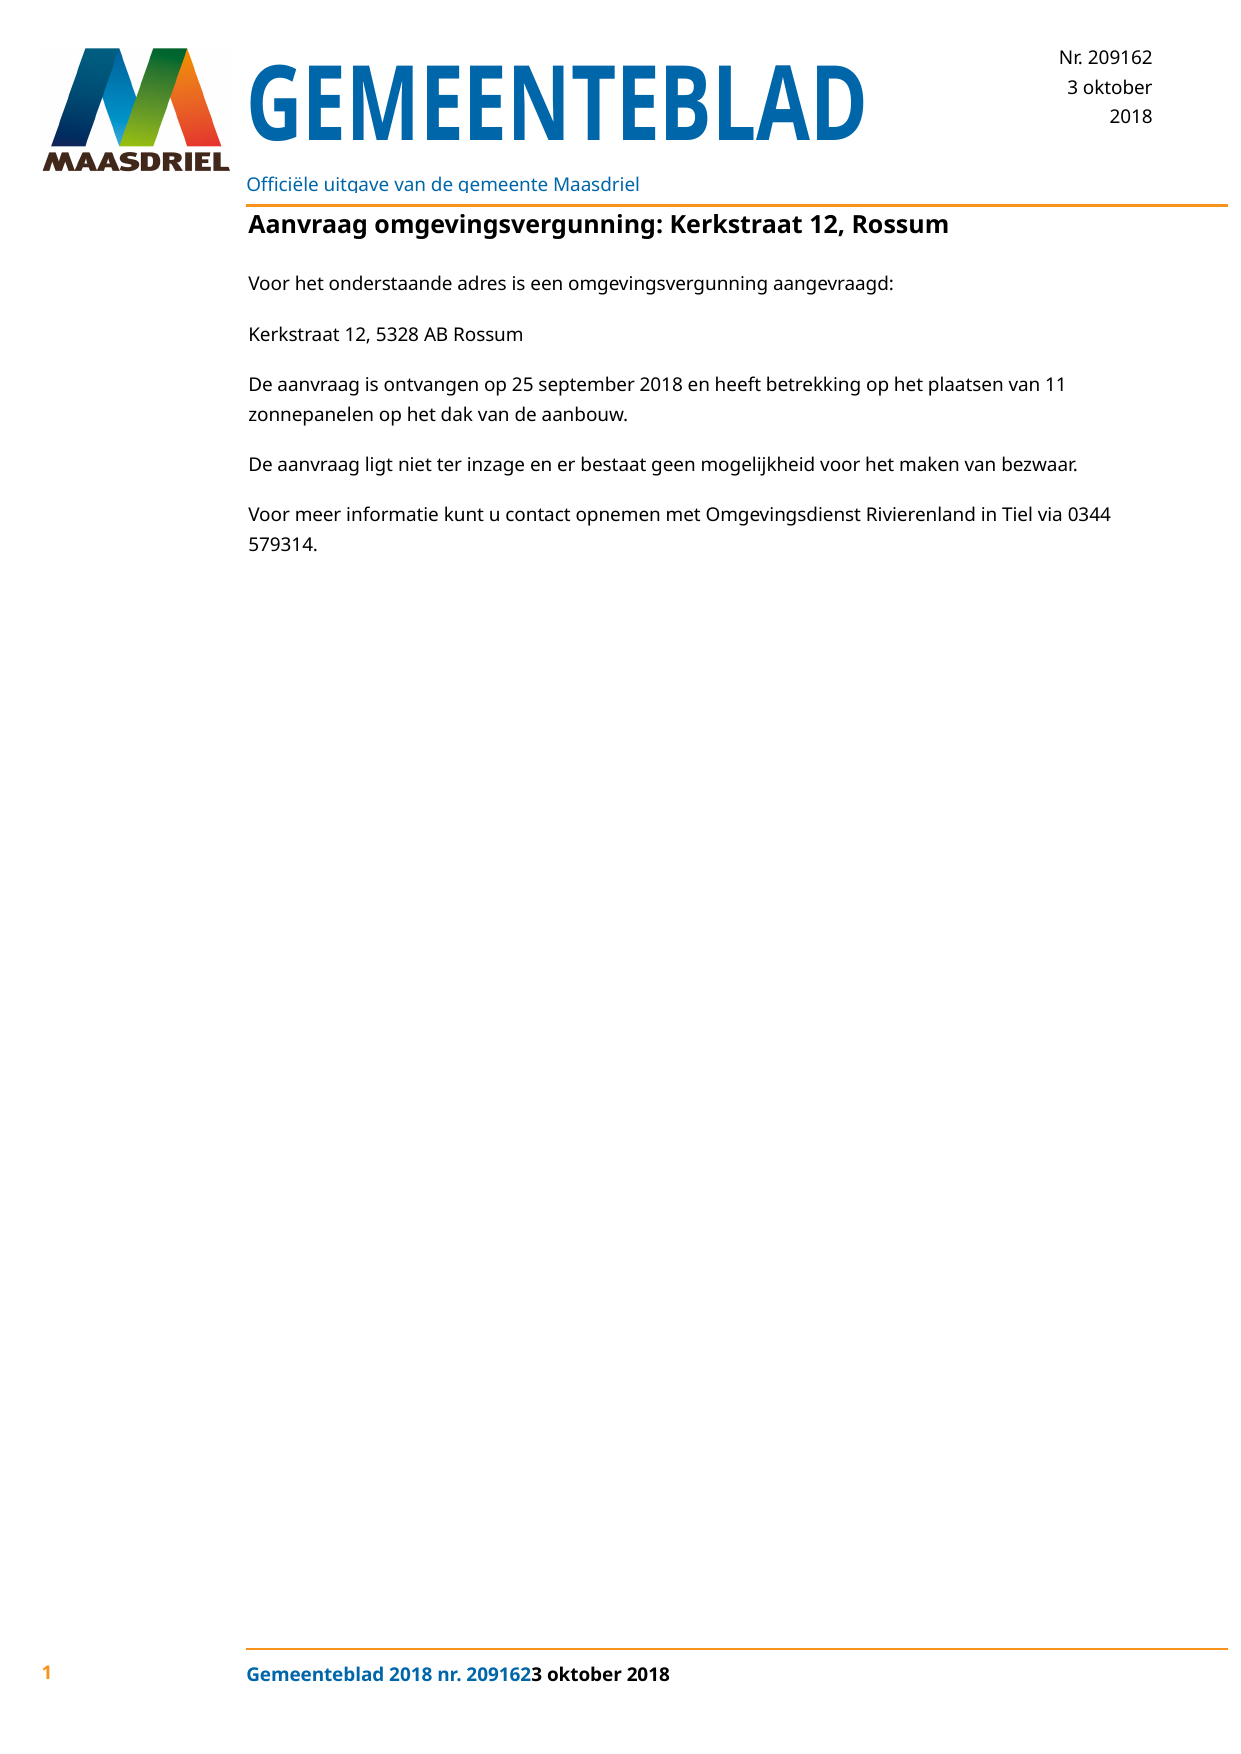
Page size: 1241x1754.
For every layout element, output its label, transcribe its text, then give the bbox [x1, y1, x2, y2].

text Voor meer informatie kunt u contact opnemen met Omgevingsdienst Rivierenland in Tiel via 0344 579314. [248, 502, 1152, 557]
picture [41, 47, 231, 172]
text Voor het onderstaande adres is een omgevingsvergunning aangevraagd: [248, 270, 1152, 296]
text De aanvraag ligt niet ter inzage en er bestaat geen mogelijkheid voor het maken van bezwaar. [248, 451, 1152, 477]
text De aanvraag is ontvangen op 25 september 2018 en heeft betrekking op het plaatsen van 11 zonnepanelen op het dak van de aanbouw. [248, 371, 1152, 426]
text Aanvraag omgevingsvergunning: Kerkstraat 12, Rossum [248, 207, 1152, 241]
text Kerkstraat 12, 5328 AB Rossum [248, 321, 1152, 346]
